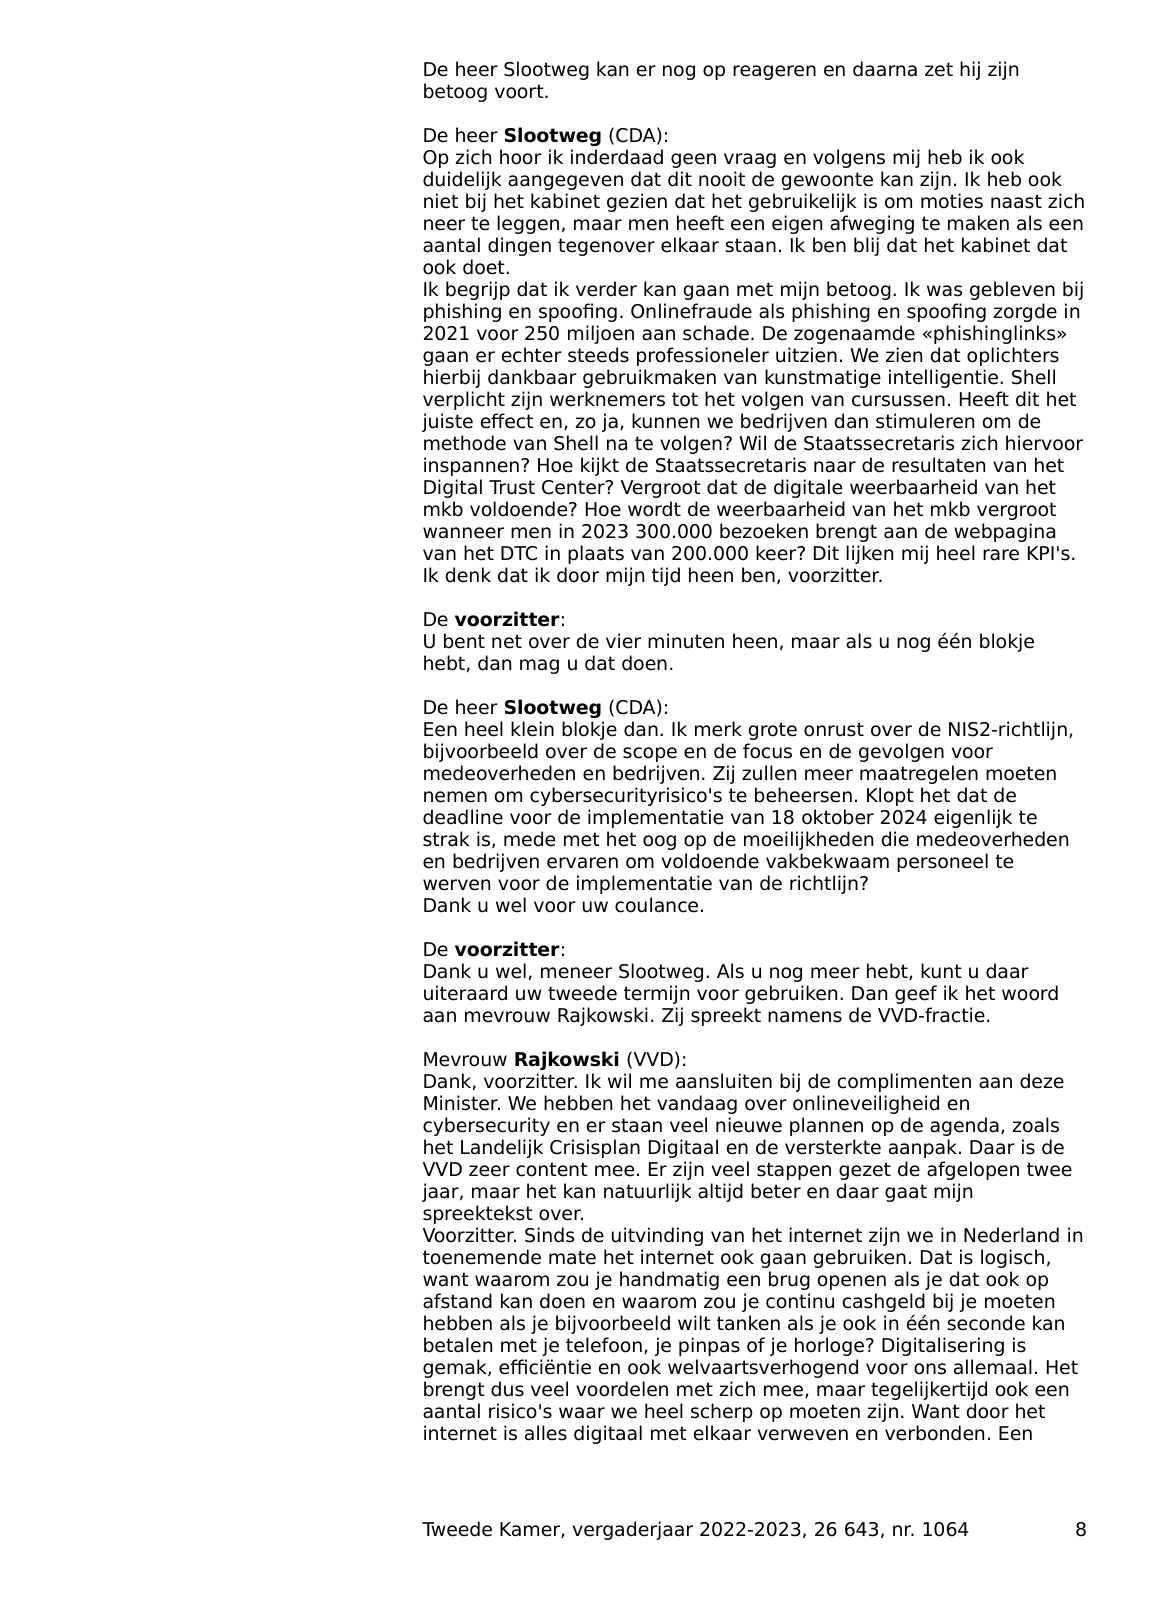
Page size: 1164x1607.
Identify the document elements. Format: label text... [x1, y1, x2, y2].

text Mevrouw Rajkowski (VVD): [422, 1049, 1087, 1071]
text U bent net over de vier minuten heen, maar als u nog één blokje hebt, dan mag u dat doen. [422, 631, 1087, 675]
text De heer Slootweg kan er nog op reageren en daarna zet hij zijn betoog voort. [422, 59, 1087, 103]
text Dank u wel voor uw coulance. [422, 895, 1087, 917]
text Dank, voorzitter. Ik wil me aansluiten bij de complimenten aan deze Minister. We hebben het vandaag over onlineveiligheid en cybersecurity en er staan veel nieuwe plannen op de agenda, zoals het Landelijk Crisisplan Digitaal en de versterkte aanpak. Daar is de VVD zeer content mee. Er zijn veel stappen gezet de afgelopen twee jaar, maar het kan natuurlijk altijd beter en daar gaat mijn spreektekst over. [422, 1071, 1087, 1225]
text Voorzitter. Sinds de uitvinding van het internet zijn we in Nederland in toenemende mate het internet ook gaan gebruiken. Dat is logisch, want waarom zou je handmatig een brug openen als je dat ook op afstand kan doen en waarom zou je continu cashgeld bij je moeten hebben als je bijvoorbeeld wilt tanken als je ook in één seconde kan betalen met je telefoon, je pinpas of je horloge? Digitalisering is gemak, efficiëntie en ook welvaartsverhogend voor ons allemaal. Het brengt dus veel voordelen met zich mee, maar tegelijkertijd ook een aantal risico's waar we heel scherp op moeten zijn. Want door het internet is alles digitaal met elkaar verweven en verbonden. Een [422, 1225, 1087, 1445]
text Ik begrijp dat ik verder kan gaan met mijn betoog. Ik was gebleven bij phishing en spoofing. Onlinefraude als phishing en spoofing zorgde in 2021 voor 250 miljoen aan schade. De zogenaamde «phishinglinks» gaan er echter steeds professioneler uitzien. We zien dat oplichters hierbij dankbaar gebruikmaken van kunstmatige intelligentie. Shell verplicht zijn werknemers tot het volgen van cursussen. Heeft dit het juiste effect en, zo ja, kunnen we bedrijven dan stimuleren om de methode van Shell na te volgen? Wil de Staatssecretaris zich hiervoor inspannen? Hoe kijkt de Staatssecretaris naar de resultaten van het Digital Trust Center? Vergroot dat de digitale weerbaarheid van het mkb voldoende? Hoe wordt de weerbaarheid van het mkb vergroot wanneer men in 2023 300.000 bezoeken brengt aan de webpagina van het DTC in plaats van 200.000 keer? Dit lijken mij heel rare KPI's. [422, 279, 1087, 565]
text De voorzitter: [422, 939, 1087, 961]
text De voorzitter: [422, 609, 1087, 631]
text De heer Slootweg (CDA): [422, 697, 1087, 719]
text Ik denk dat ik door mijn tijd heen ben, voorzitter. [422, 565, 1087, 587]
text Dank u wel, meneer Slootweg. Als u nog meer hebt, kunt u daar uiteraard uw tweede termijn voor gebruiken. Dan geef ik het woord aan mevrouw Rajkowski. Zij spreekt namens de VVD-fractie. [422, 961, 1087, 1027]
text Een heel klein blokje dan. Ik merk grote onrust over de NIS2-richtlijn, bijvoorbeeld over de scope en de focus en de gevolgen voor medeoverheden en bedrijven. Zij zullen meer maatregelen moeten nemen om cybersecurityrisico's te beheersen. Klopt het dat de deadline voor de implementatie van 18 oktober 2024 eigenlijk te strak is, mede met het oog op de moeilijkheden die medeoverheden en bedrijven ervaren om voldoende vakbekwaam personeel te werven voor de implementatie van de richtlijn? [422, 719, 1087, 895]
text Op zich hoor ik inderdaad geen vraag en volgens mij heb ik ook duidelijk aangegeven dat dit nooit de gewoonte kan zijn. Ik heb ook niet bij het kabinet gezien dat het gebruikelijk is om moties naast zich neer te leggen, maar men heeft een eigen afweging te maken als een aantal dingen tegenover elkaar staan. Ik ben blij dat het kabinet dat ook doet. [422, 147, 1087, 279]
text De heer Slootweg (CDA): [422, 125, 1087, 147]
